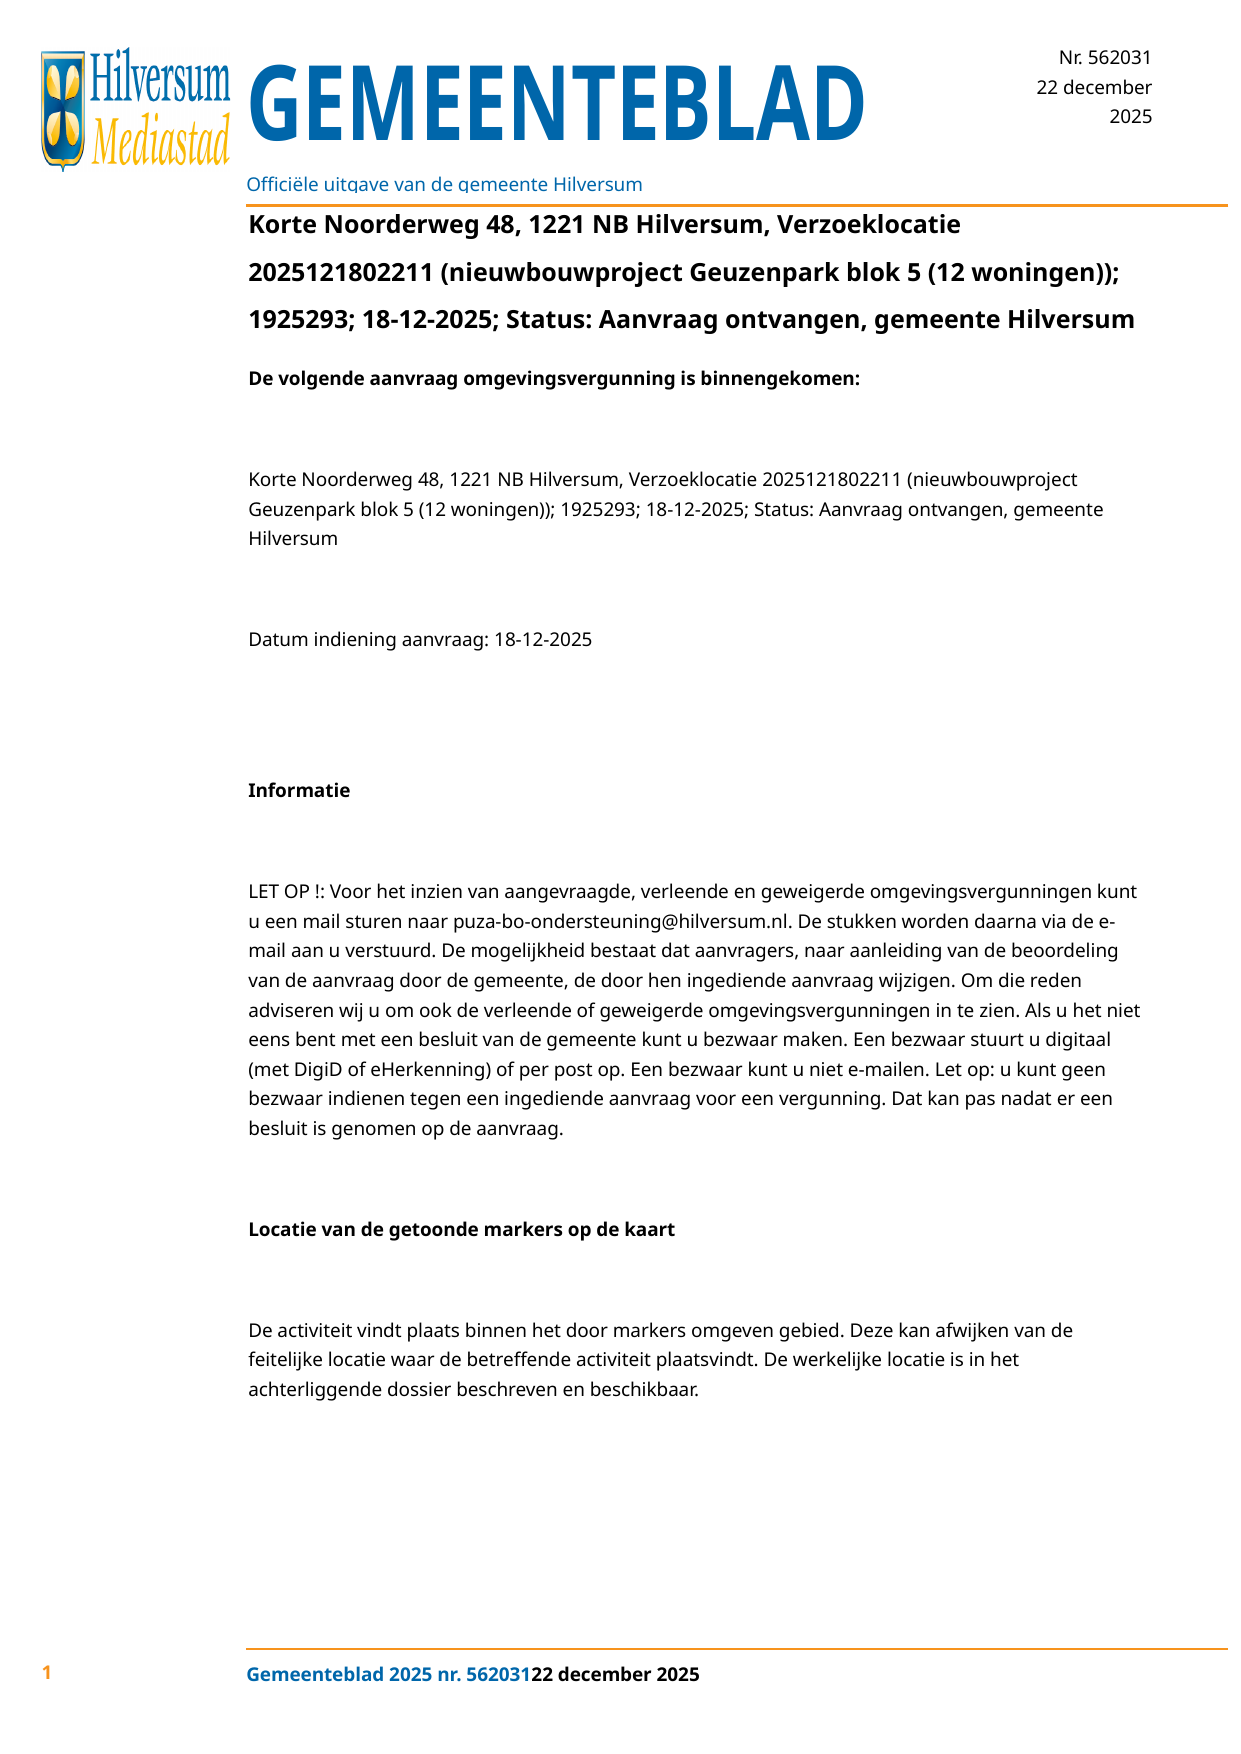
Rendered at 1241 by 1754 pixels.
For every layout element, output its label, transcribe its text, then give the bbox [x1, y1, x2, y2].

text Datum indiening aanvraag: 18-12-2025 [248, 626, 1152, 652]
text Korte Noorderweg 48, 1221 NB Hilversum, Verzoeklocatie 2025121802211 (nieuwbouwproject Geuzenpark blok 5 (12 woningen)); 1925293; 18-12-2025; Status: Aanvraag ontvangen, gemeente Hilversum [248, 466, 1152, 551]
text Locatie van de getoonde markers op de kaart [248, 1216, 1152, 1242]
text De activiteit vindt plaats binnen het door markers omgeven gebied. Deze kan afwijken van de feitelijke locatie waar de betreffende activiteit plaatsvindt. De werkelijke locatie is in het achterliggende dossier beschreven en beschikbaar. [248, 1317, 1152, 1402]
text De volgende aanvraag omgevingsvergunning is binnengekomen: [248, 366, 1152, 391]
picture [41, 47, 231, 172]
text Korte Noorderweg 48, 1221 NB Hilversum, Verzoeklocatie 2025121802211 (nieuwbouwproject Geuzenpark blok 5 (12 woningen)); 1925293; 18-12-2025; Status: Aanvraag ontvangen, gemeente Hilversum [248, 207, 1152, 336]
text LET OP !: Voor het inzien van aangevraagde, verleende en geweigerde omgevingsvergunningen kunt u een mail sturen naar puza-bo-ondersteuning@hilversum.nl. De stukken worden daarna via de e-mail aan u verstuurd. De mogelijkheid bestaat dat aanvragers, naar aanleiding van de beoordeling van de aanvraag door de gemeente, de door hen ingediende aanvraag wijzigen. Om die reden adviseren wij u om ook de verleende of geweigerde omgevingsvergunningen in te zien. Als u het niet eens bent met een besluit van de gemeente kunt u bezwaar maken. Een bezwaar stuurt u digitaal (met DigiD of eHerkenning) of per post op. Een bezwaar kunt u niet e-mailen. Let op: u kunt geen bezwaar indienen tegen een ingediende aanvraag voor een vergunning. Dat kan pas nadat er een besluit is genomen op de aanvraag. [248, 878, 1152, 1141]
text Informatie [248, 778, 1152, 803]
